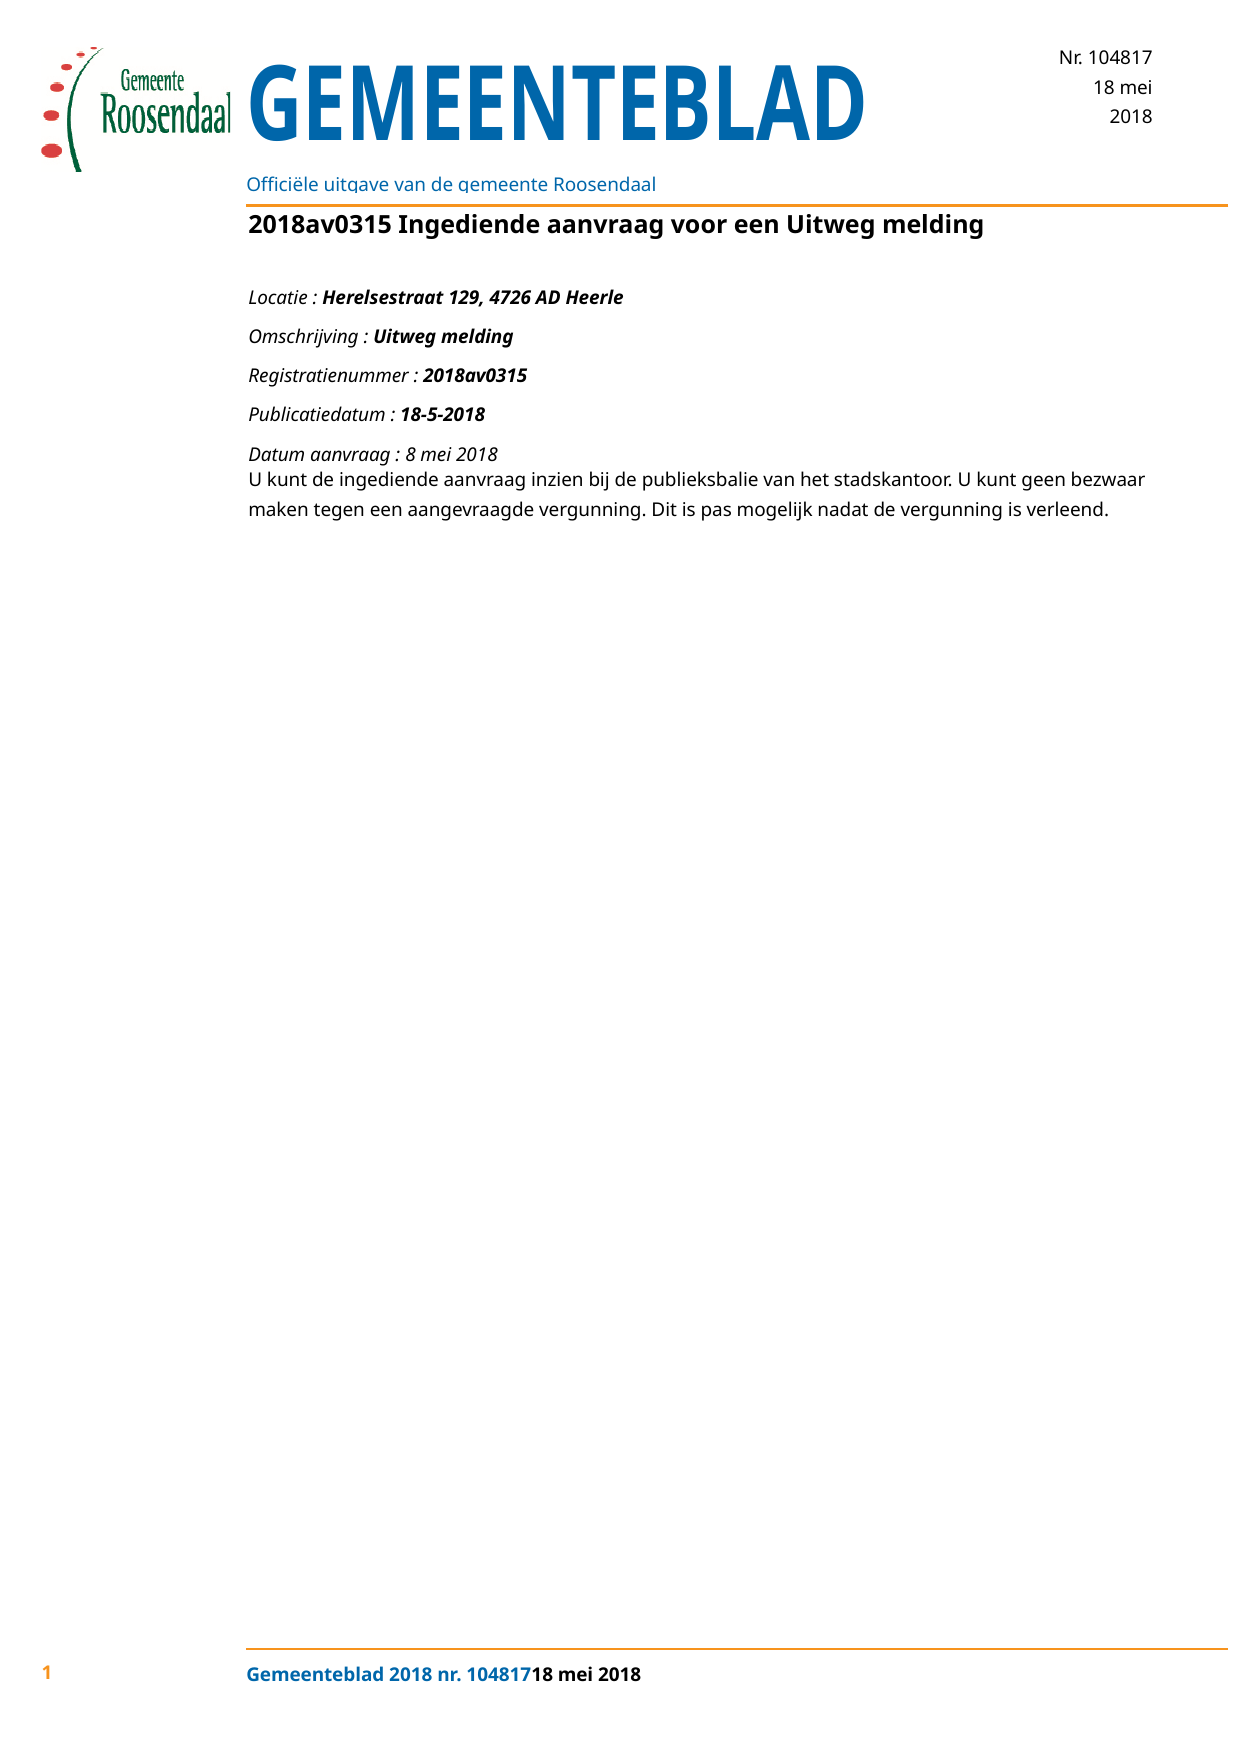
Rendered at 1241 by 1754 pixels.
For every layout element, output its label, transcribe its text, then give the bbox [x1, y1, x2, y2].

text Publicatiedatum : 18-5-2018 [248, 402, 1152, 427]
text 2018av0315 Ingediende aanvraag voor een Uitweg melding [248, 207, 1152, 241]
text Omschrijving : Uitweg melding [248, 323, 1152, 349]
text Datum aanvraag : 8 mei 2018 [248, 441, 1152, 467]
text U kunt de ingediende aanvraag inzien bij de publieksbalie van het stadskantoor. U kunt geen bezwaar maken tegen een aangevraagde vergunning. Dit is pas mogelijk nadat de vergunning is verleend. [248, 467, 1152, 522]
picture [41, 47, 231, 172]
text Locatie : Herelsestraat 129, 4726 AD Heerle [248, 284, 1152, 309]
text Registratienummer : 2018av0315 [248, 362, 1152, 388]
